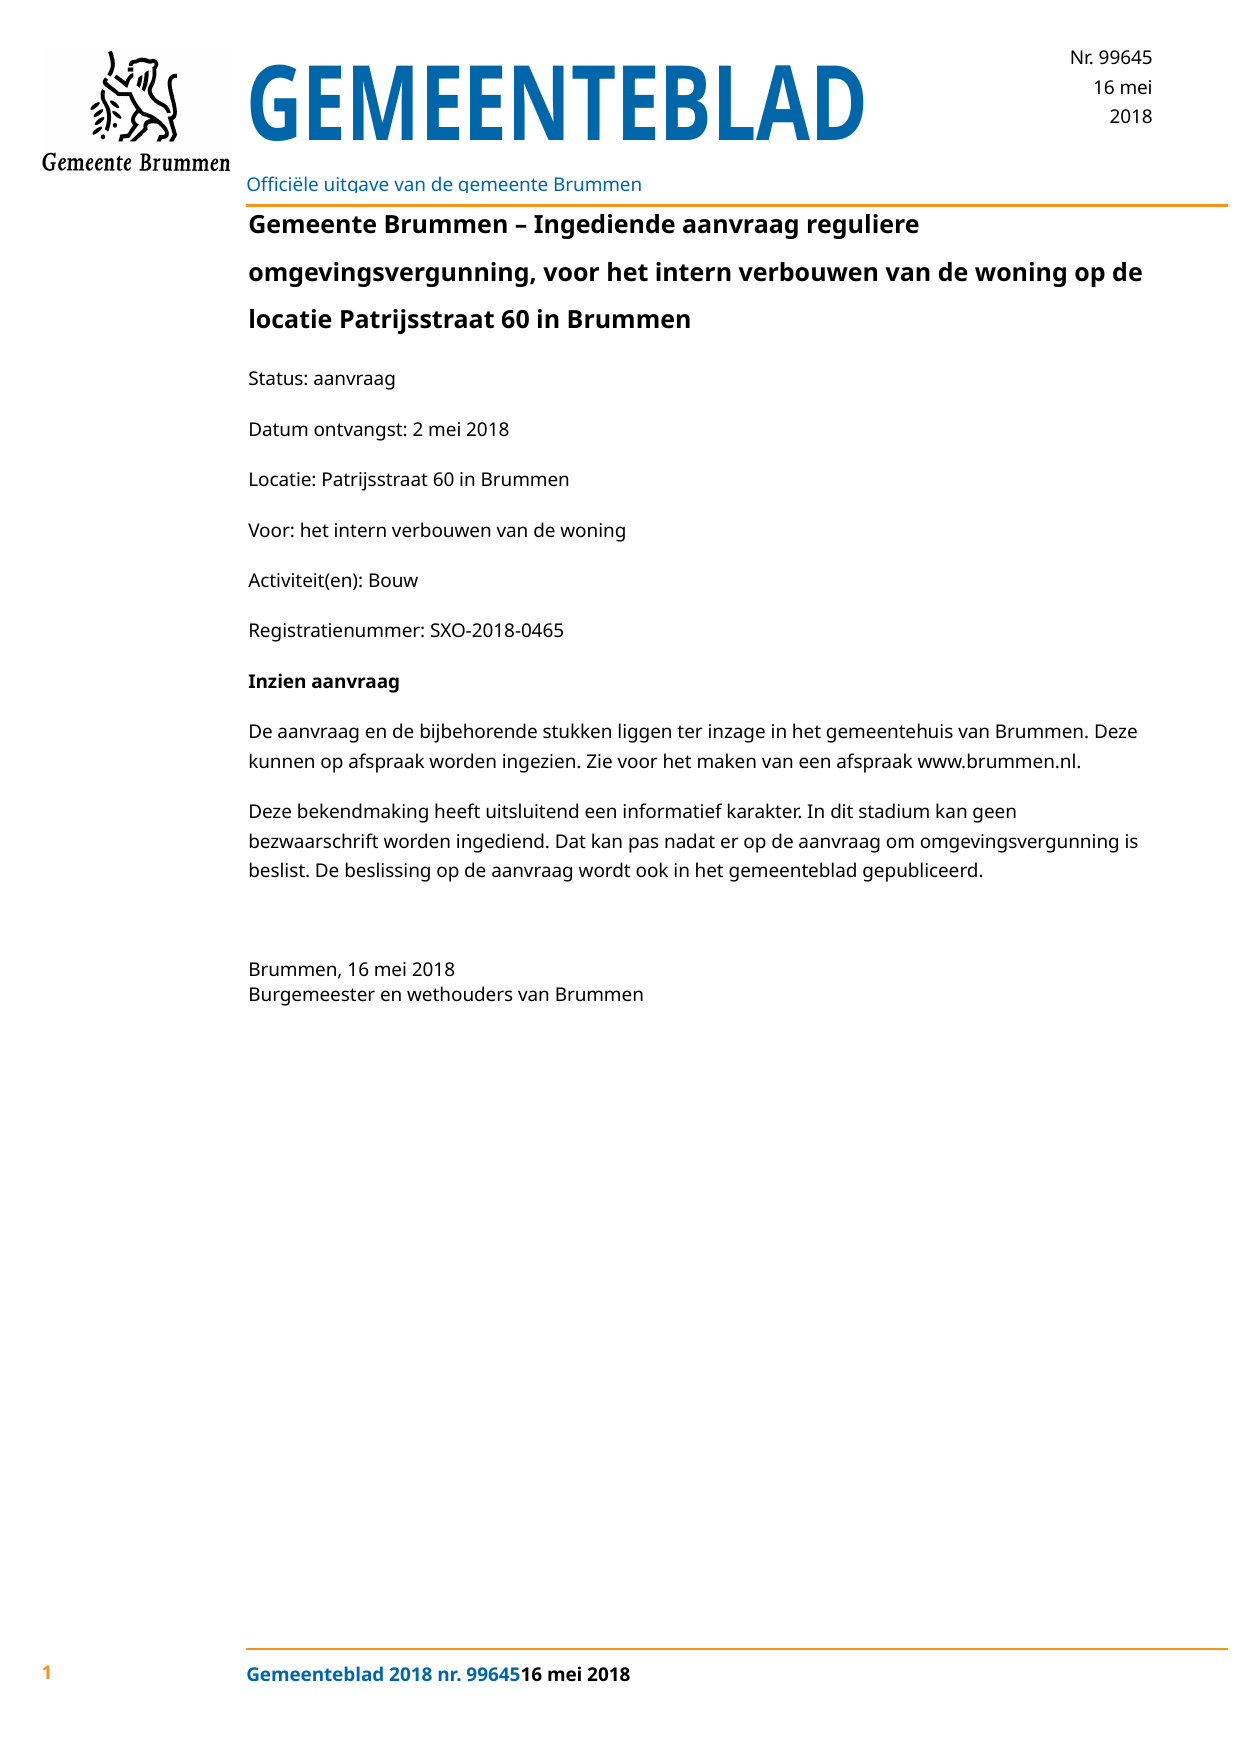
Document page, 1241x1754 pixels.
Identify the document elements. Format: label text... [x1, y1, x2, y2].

text Voor: het intern verbouwen van de woning [248, 517, 1152, 542]
text Activiteit(en): Bouw [248, 567, 1152, 593]
text Datum ontvangst: 2 mei 2018 [248, 416, 1152, 442]
text Inzien aanvraag [248, 668, 1152, 694]
text De aanvraag en de bijbehorende stukken liggen ter inzage in het gemeentehuis van Brummen. Deze kunnen op afspraak worden ingezien. Zie voor het maken van een afspraak www.brummen.nl. [248, 718, 1152, 774]
text Locatie: Patrijsstraat 60 in Brummen [248, 466, 1152, 492]
text Burgemeester en wethouders van Brummen [248, 982, 1152, 1007]
picture [41, 47, 231, 172]
text Status: aanvraag [248, 366, 1152, 391]
text Gemeente Brummen – Ingediende aanvraag reguliere omgevingsvergunning, voor het intern verbouwen van de woning op de locatie Patrijsstraat 60 in Brummen [248, 207, 1152, 336]
text Registratienummer: SXO-2018-0465 [248, 618, 1152, 643]
text Deze bekendmaking heeft uitsluitend een informatief karakter. In dit stadium kan geen bezwaarschrift worden ingediend. Dat kan pas nadat er op de aanvraag om omgevingsvergunning is beslist. De beslissing op de aanvraag wordt ook in het gemeenteblad gepubliceerd. [248, 798, 1152, 883]
text Brummen, 16 mei 2018 [248, 956, 1152, 982]
